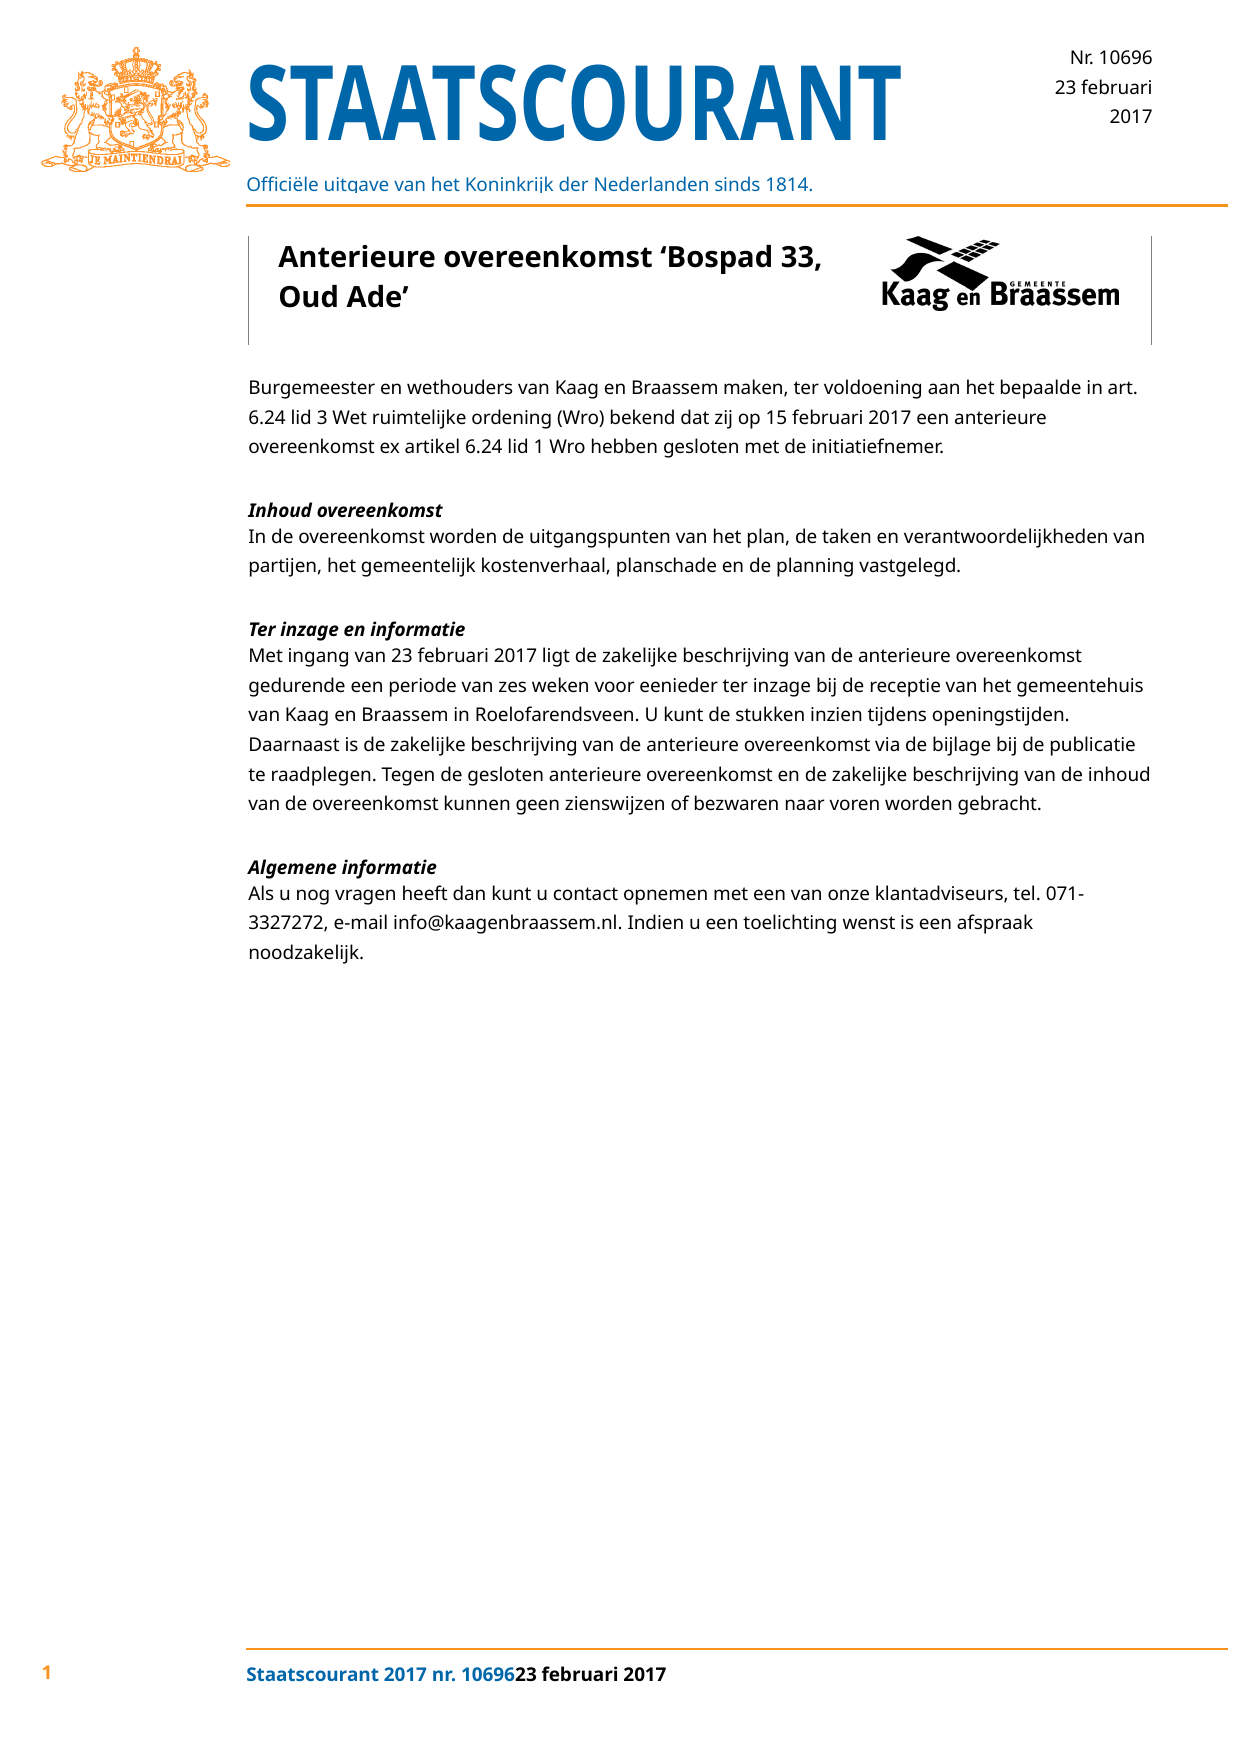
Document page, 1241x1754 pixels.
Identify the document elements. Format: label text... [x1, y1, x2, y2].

text Algemene informatie [248, 854, 1152, 880]
text Ter inzage en informatie [248, 617, 1152, 642]
table_header [850, 236, 1151, 345]
text In de overeenkomst worden de uitgangspunten van het plan, de taken en verantwoordelijkheden van partijen, het gemeentelijk kostenverhaal, planschade en de planning vastgelegd. [248, 523, 1152, 578]
text Als u nog vragen heeft dan kunt u contact opnemen met een van onze klantadviseurs, tel. 071-3327272, e-mail info@kaagenbraassem.nl. Indien u een toelichting wenst is een afspraak noodzakelijk. [248, 880, 1152, 965]
text Inhoud overeenkomst [248, 497, 1152, 523]
picture [41, 47, 231, 172]
picture [882, 236, 1119, 311]
text Burgemeester en wethouders van Kaag en Braassem maken, ter voldoening aan het bepaalde in art. 6.24 lid 3 Wet ruimtelijke ordening (Wro) bekend dat zij op 15 februari 2017 een anterieure overeenkomst ex artikel 6.24 lid 1 Wro hebben gesloten met de initiatiefnemer. [248, 374, 1152, 459]
text Met ingang van 23 februari 2017 ligt de zakelijke beschrijving van de anterieure overeenkomst gedurende een periode van zes weken voor eenieder ter inzage bij de receptie van het gemeentehuis van Kaag en Braassem in Roelofarendsveen. U kunt de stukken inzien tijdens openingstijden. Daarnaast is de zakelijke beschrijving van de anterieure overeenkomst via de bijlage bij de publicatie te raadplegen. Tegen de gesloten anterieure overeenkomst en de zakelijke beschrijving van de inhoud van de overeenkomst kunnen geen zienswijzen of bezwaren naar voren worden gebracht. [248, 642, 1152, 816]
table_header Anterieure overeenkomst ‘Bospad 33, Oud Ade’ [249, 236, 850, 345]
